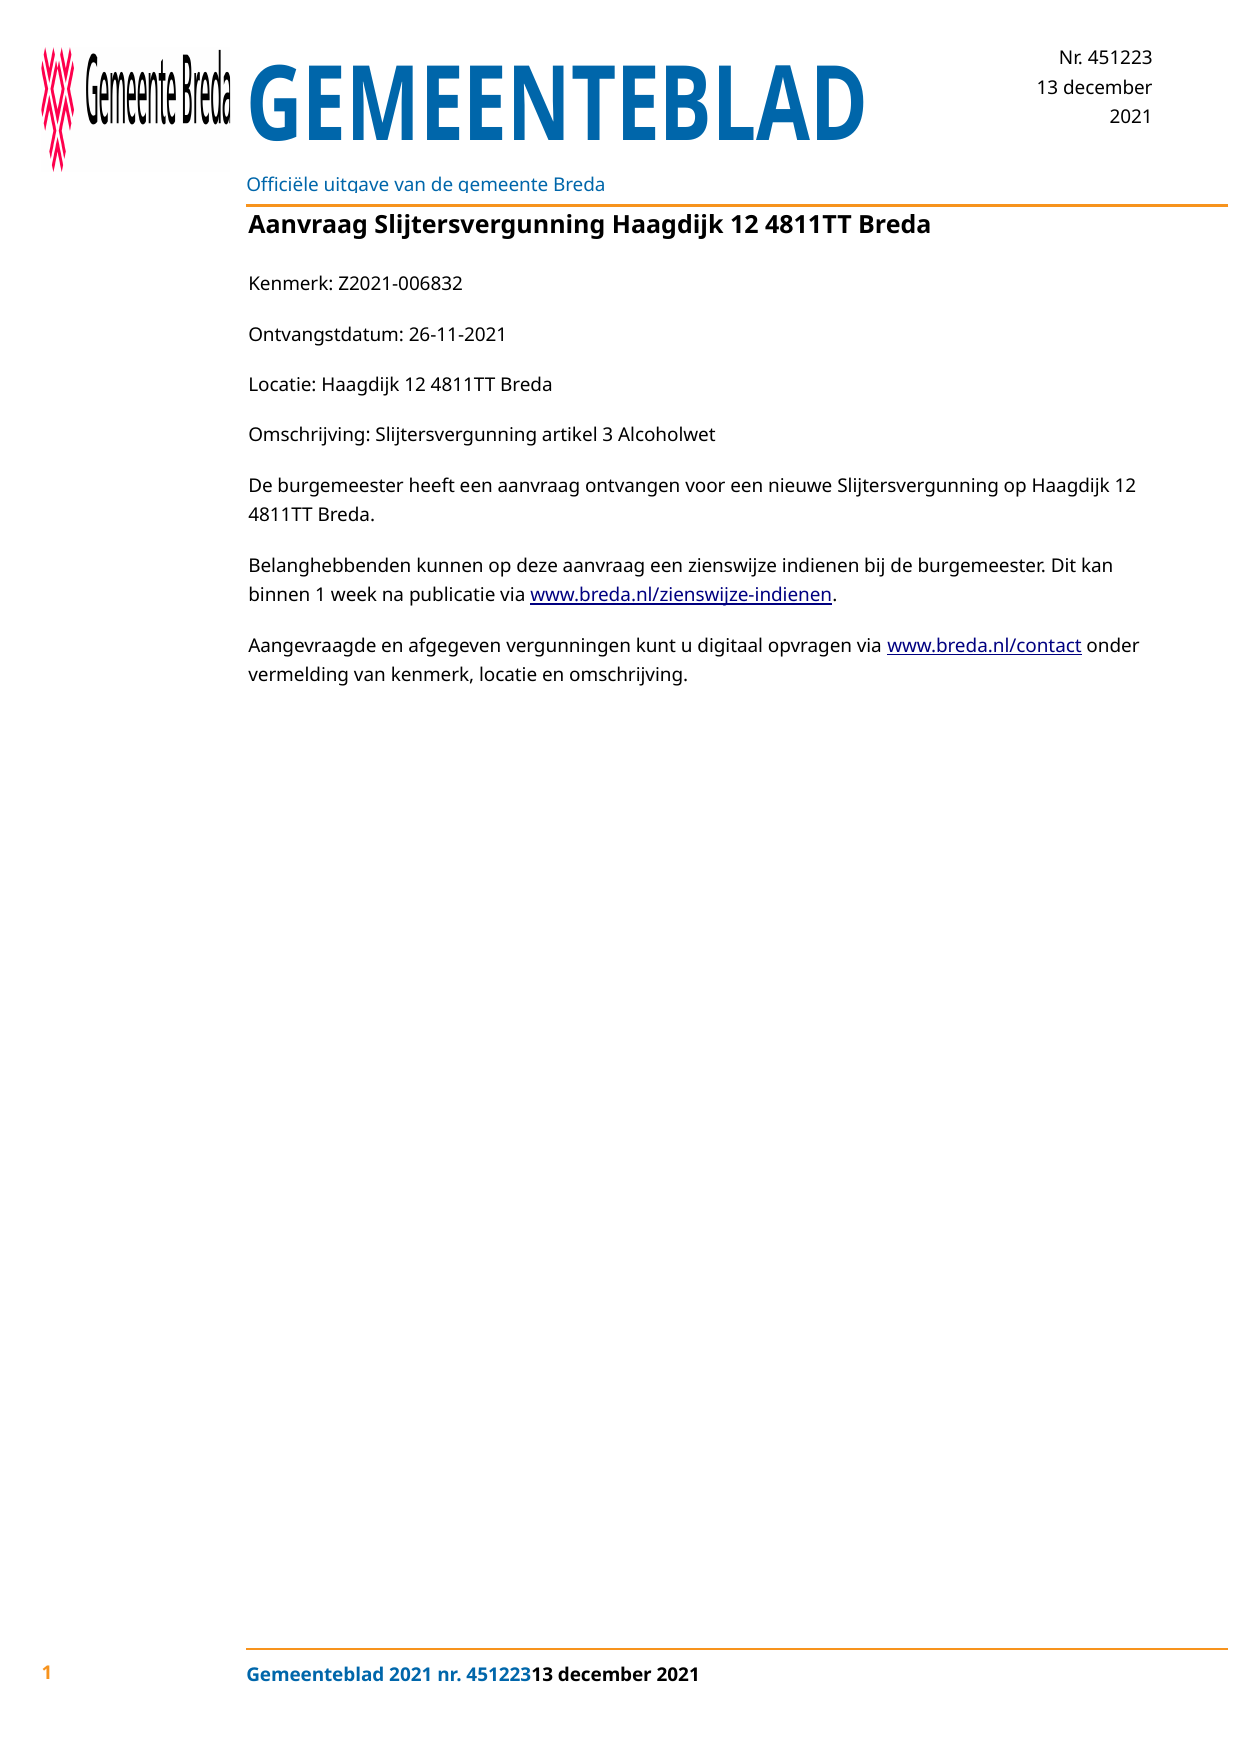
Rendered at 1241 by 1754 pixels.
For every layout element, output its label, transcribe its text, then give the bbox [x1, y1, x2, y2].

text Omschrijving: Slijtersvergunning artikel 3 Alcoholwet [248, 422, 1152, 447]
text Ontvangstdatum: 26-11-2021 [248, 321, 1152, 346]
text Kenmerk: Z2021-006832 [248, 270, 1152, 296]
text Aanvraag Slijtersvergunning Haagdijk 12 4811TT Breda [248, 207, 1152, 241]
text De burgemeester heeft een aanvraag ontvangen voor een nieuwe Slijtersvergunning op Haagdijk 12 4811TT Breda. [248, 472, 1152, 527]
picture [41, 47, 231, 172]
text Belanghebbenden kunnen op deze aanvraag een zienswijze indienen bij de burgemeester. Dit kan binnen 1 week na publicatie via www.breda.nl/zienswijze-indienen. [248, 552, 1152, 607]
text Locatie: Haagdijk 12 4811TT Breda [248, 371, 1152, 397]
text Aangevraagde en afgegeven vergunningen kunt u digitaal opvragen via www.breda.nl/contact onder vermelding van kenmerk, locatie en omschrijving. [248, 632, 1152, 687]
